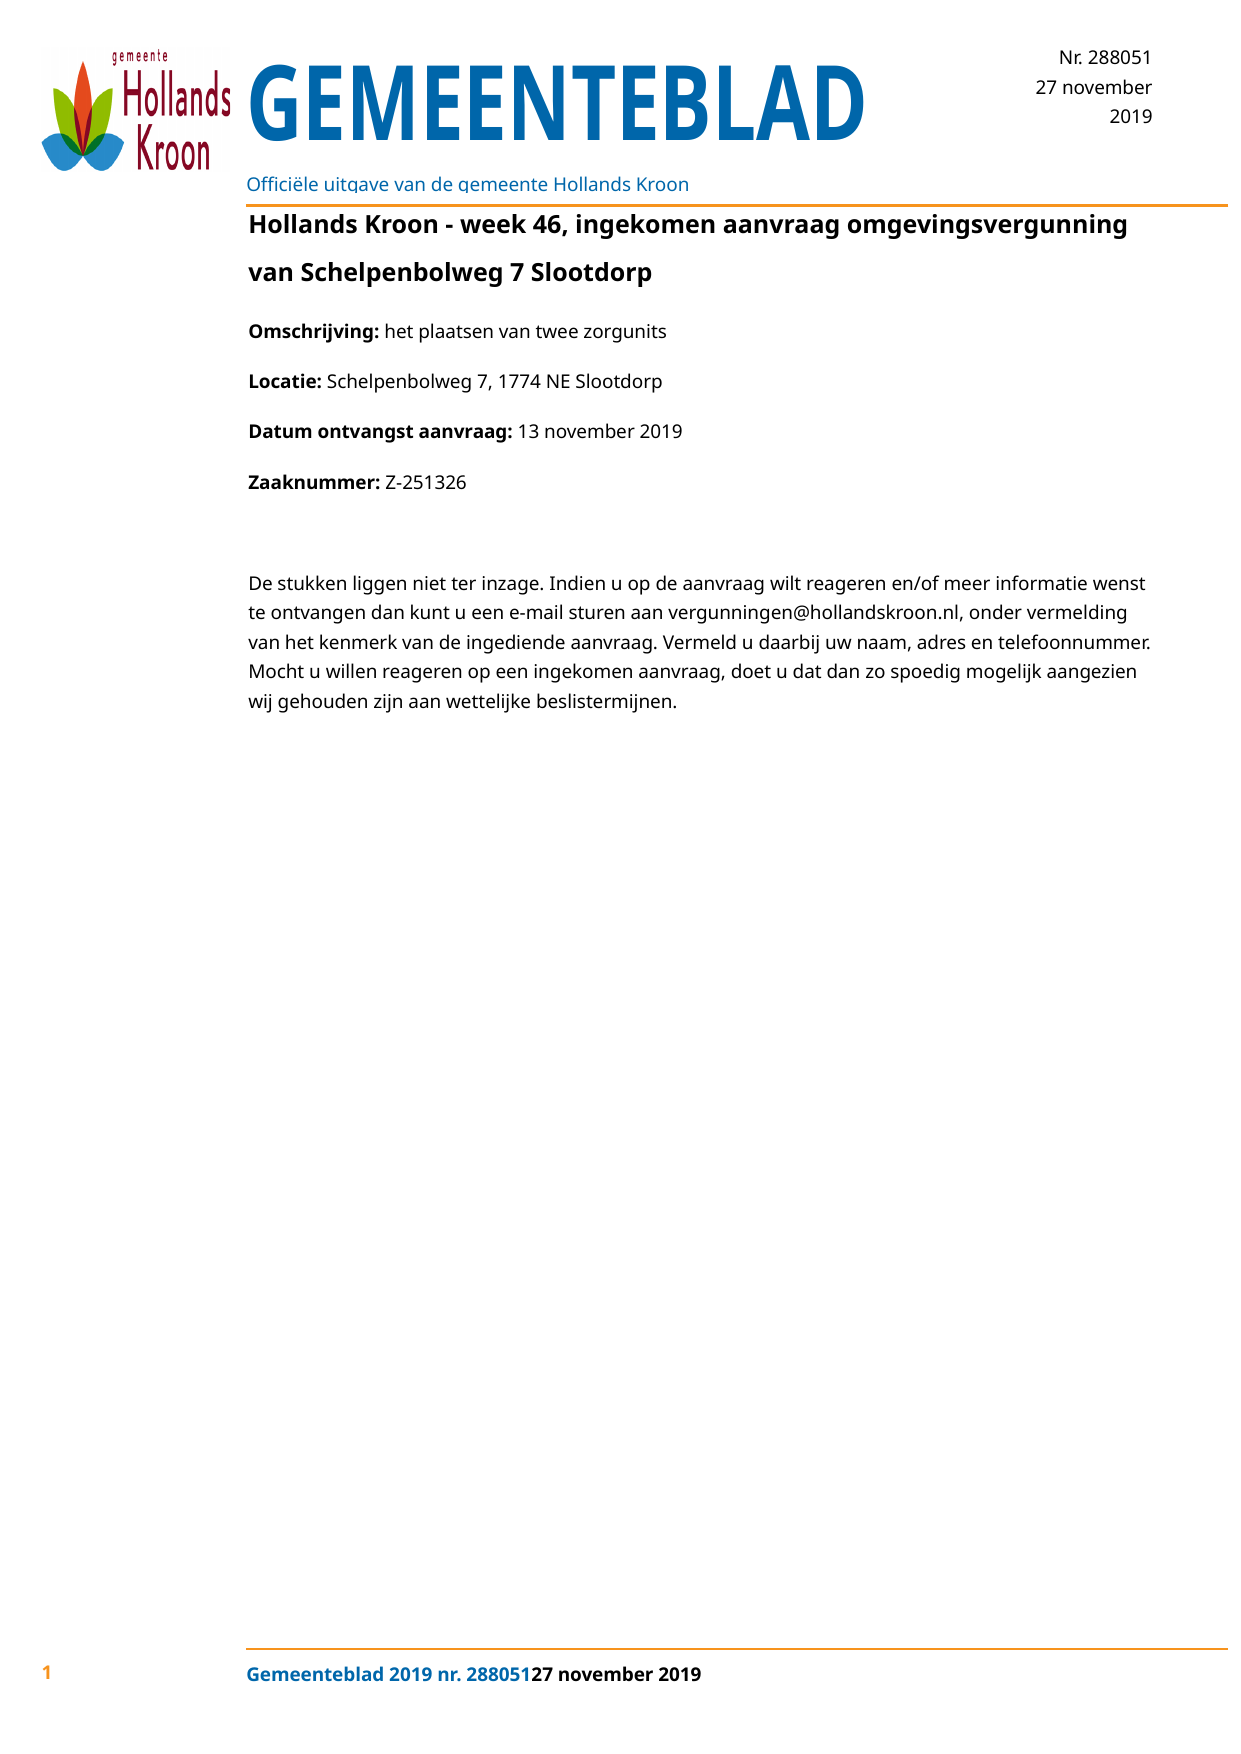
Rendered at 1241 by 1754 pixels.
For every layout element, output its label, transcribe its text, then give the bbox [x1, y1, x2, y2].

text Hollands Kroon - week 46, ingekomen aanvraag omgevingsvergunning van Schelpenbolweg 7 Slootdorp [248, 207, 1152, 288]
text Zaaknummer: Z-251326 [248, 469, 1152, 495]
picture [41, 47, 231, 172]
text Datum ontvangst aanvraag: 13 november 2019 [248, 419, 1152, 444]
text Locatie: Schelpenbolweg 7, 1774 NE Slootdorp [248, 368, 1152, 394]
text Omschrijving: het plaatsen van twee zorgunits [248, 318, 1152, 344]
text De stukken liggen niet ter inzage. Indien u op de aanvraag wilt reageren en/of meer informatie wenst te ontvangen dan kunt u een e-mail sturen aan vergunningen@hollandskroon.nl, onder vermelding van het kenmerk van de ingediende aanvraag. Vermeld u daarbij uw naam, adres en telefoonnummer. Mocht u willen reageren op een ingekomen aanvraag, doet u dat dan zo spoedig mogelijk aangezien wij gehouden zijn aan wettelijke beslistermijnen. [248, 570, 1152, 714]
